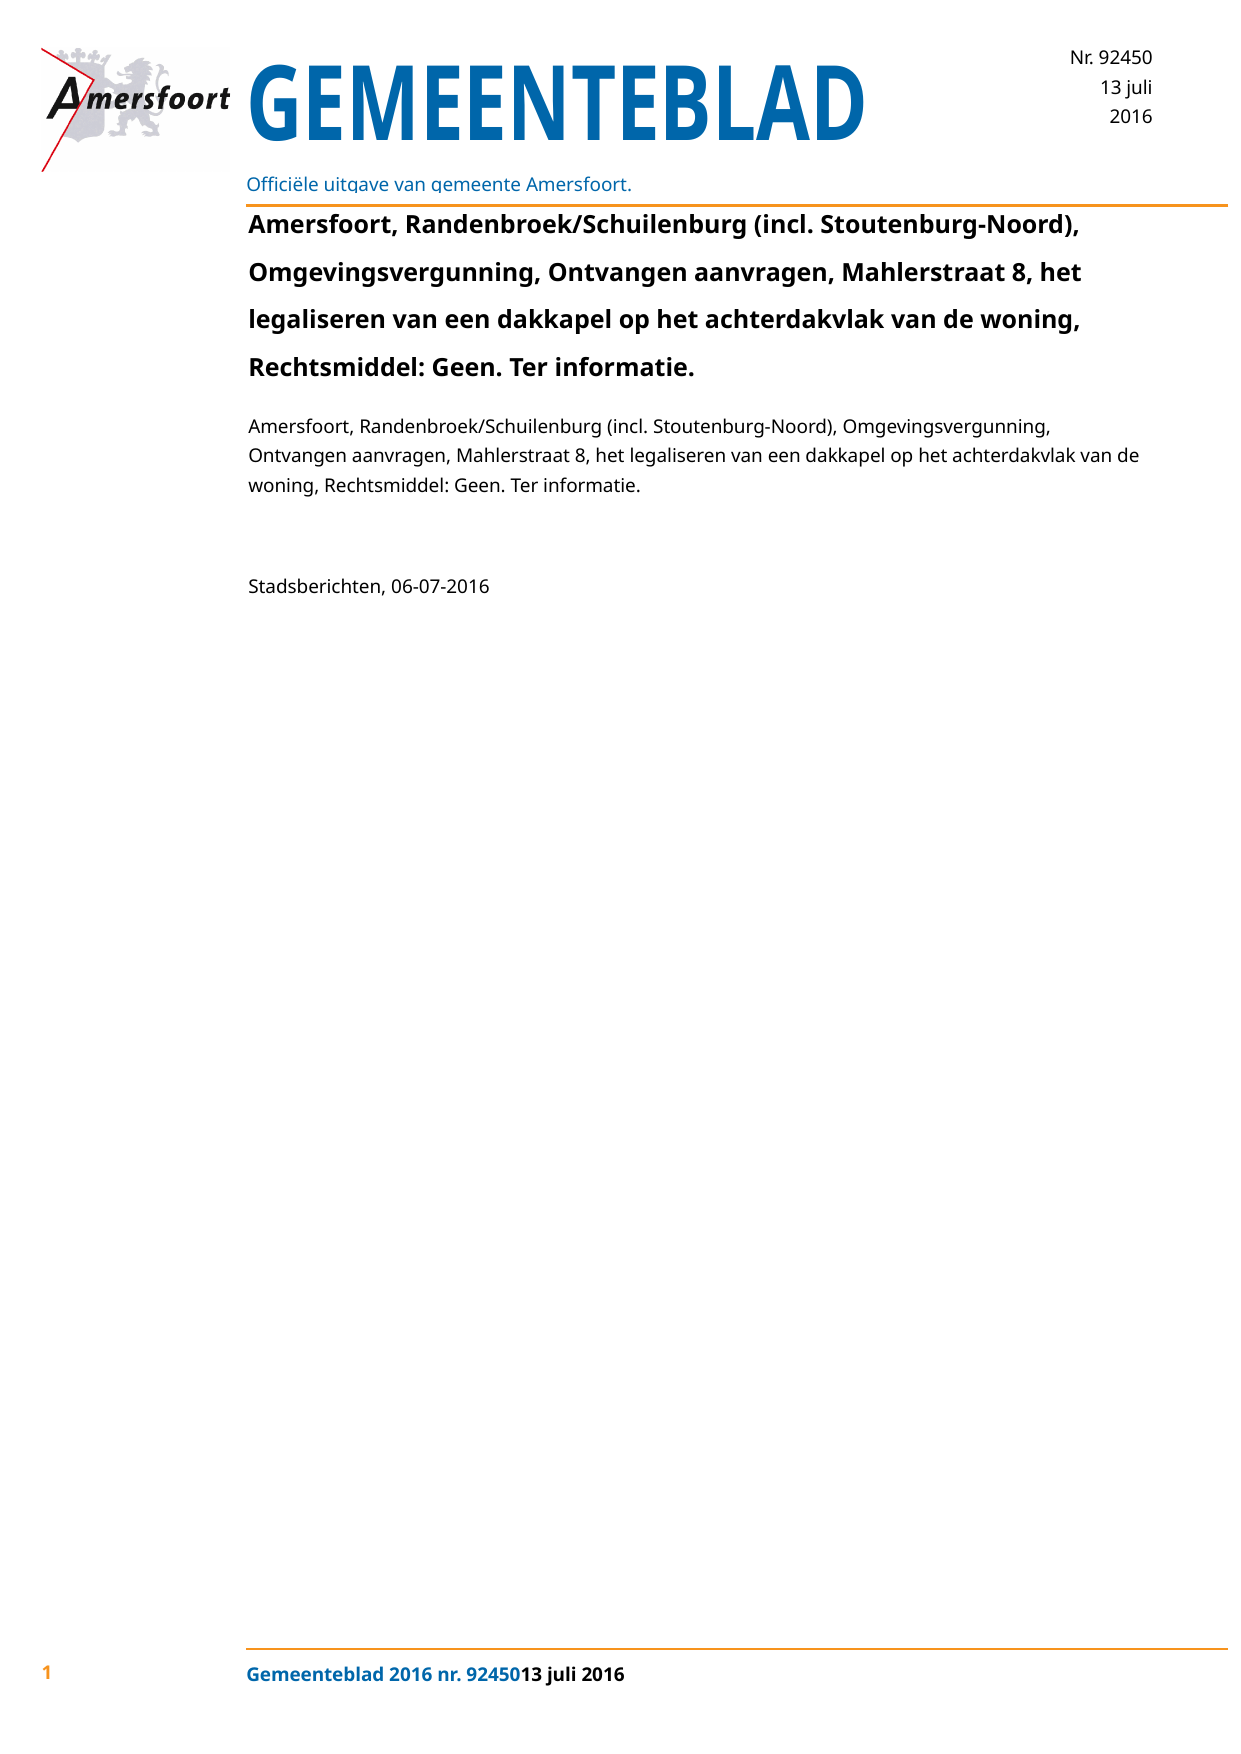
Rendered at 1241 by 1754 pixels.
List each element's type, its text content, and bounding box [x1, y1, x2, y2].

picture [41, 47, 231, 172]
text Amersfoort, Randenbroek/Schuilenburg (incl. Stoutenburg-Noord), Omgevingsvergunning, Ontvangen aanvragen, Mahlerstraat 8, het legaliseren van een dakkapel op het achterdakvlak van de woning, Rechtsmiddel: Geen. Ter informatie. [248, 207, 1152, 384]
text Amersfoort, Randenbroek/Schuilenburg (incl. Stoutenburg-Noord), Omgevingsvergunning, Ontvangen aanvragen, Mahlerstraat 8, het legaliseren van een dakkapel op het achterdakvlak van de woning, Rechtsmiddel: Geen. Ter informatie. [248, 413, 1152, 498]
text Stadsberichten, 06-07-2016 [248, 573, 1152, 599]
